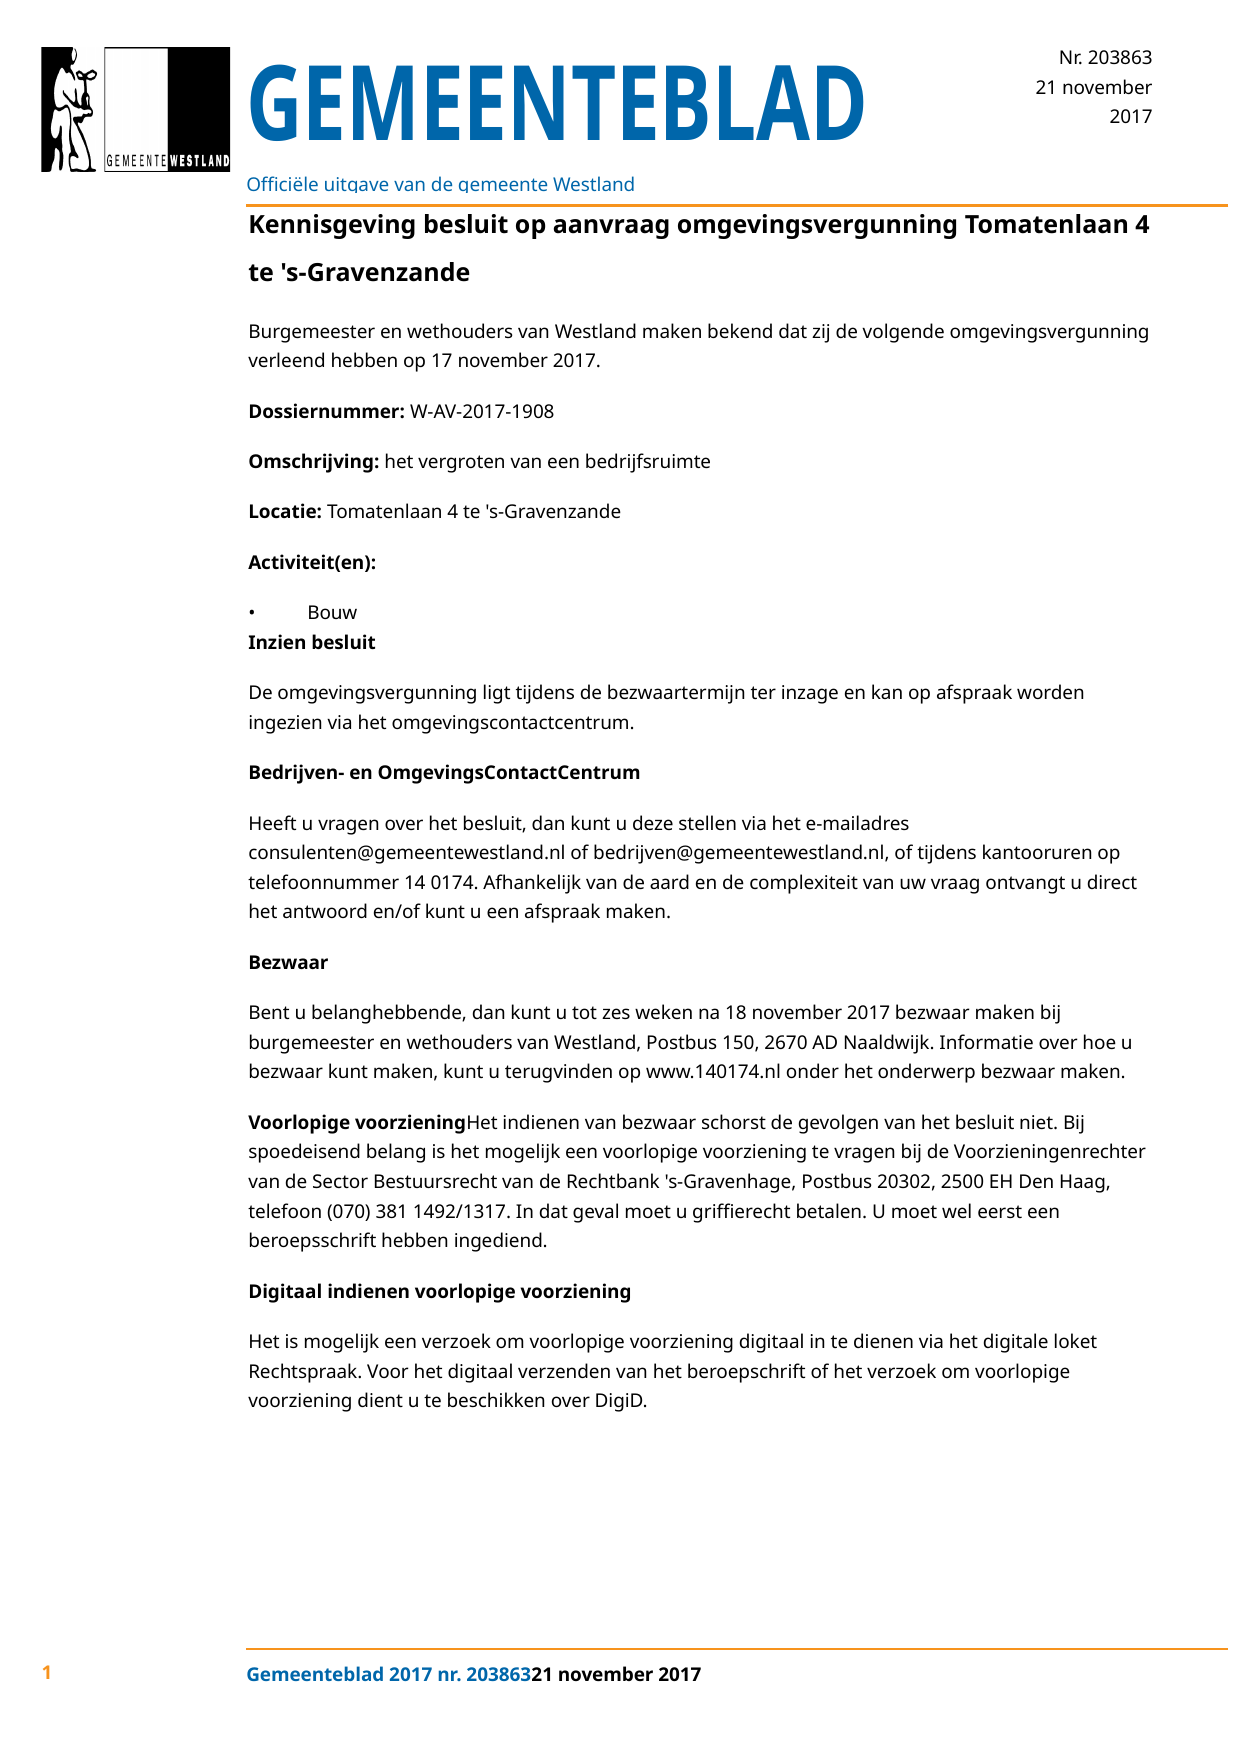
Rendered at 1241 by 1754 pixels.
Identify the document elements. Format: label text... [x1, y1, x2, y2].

text Activiteit(en): [248, 549, 1152, 575]
text Bedrijven- en OmgevingsContactCentrum [248, 759, 1152, 785]
picture [41, 47, 231, 172]
text Omschrijving: het vergroten van een bedrijfsruimte [248, 448, 1152, 474]
text Locatie: Tomatenlaan 4 te 's-Gravenzande [248, 499, 1152, 524]
text Inzien besluit [248, 629, 1152, 655]
text Voorlopige voorzieningHet indienen van bezwaar schorst de gevolgen van het besluit niet. Bij spoedeisend belang is het mogelijk een voorlopige voorziening te vragen bij de Voorzieningenrechter van de Sector Bestuursrecht van de Rechtbank 's-Gravenhage, Postbus 20302, 2500 EH Den Haag, telefoon (070) 381 1492/1317. In dat geval moet u griffierecht betalen. U moet wel eerst een beroepsschrift hebben ingediend. [248, 1109, 1152, 1253]
text Digitaal indienen voorlopige voorziening [248, 1278, 1152, 1304]
list Bouw [248, 599, 1152, 625]
text Kennisgeving besluit op aanvraag omgevingsvergunning Tomatenlaan 4 te 's-Gravenzande [248, 207, 1152, 288]
text Burgemeester en wethouders van Westland maken bekend dat zij de volgende omgevingsvergunning verleend hebben op 17 november 2017. [248, 318, 1152, 373]
text De omgevingsvergunning ligt tijdens de bezwaartermijn ter inzage en kan op afspraak worden ingezien via het omgevingscontactcentrum. [248, 679, 1152, 735]
text Heeft u vragen over het besluit, dan kunt u deze stellen via het e-mailadres consulenten@gemeentewestland.nl of bedrijven@gemeentewestland.nl, of tijdens kantooruren op telefoonnummer 14 0174. Afhankelijk van de aard en de complexiteit van uw vraag ontvangt u direct het antwoord en/of kunt u een afspraak maken. [248, 810, 1152, 924]
text Bent u belanghebbende, dan kunt u tot zes weken na 18 november 2017 bezwaar maken bij burgemeester en wethouders van Westland, Postbus 150, 2670 AD Naaldwijk. Informatie over hoe u bezwaar kunt maken, kunt u terugvinden op www.140174.nl onder het onderwerp bezwaar maken. [248, 999, 1152, 1084]
text Het is mogelijk een verzoek om voorlopige voorziening digitaal in te dienen via het digitale loket Rechtspraak. Voor het digitaal verzenden van het beroepschrift of het verzoek om voorlopige voorziening dient u te beschikken over DigiD. [248, 1328, 1152, 1413]
text Bezwaar [248, 949, 1152, 975]
text Dossiernummer: W-AV-2017-1908 [248, 398, 1152, 424]
